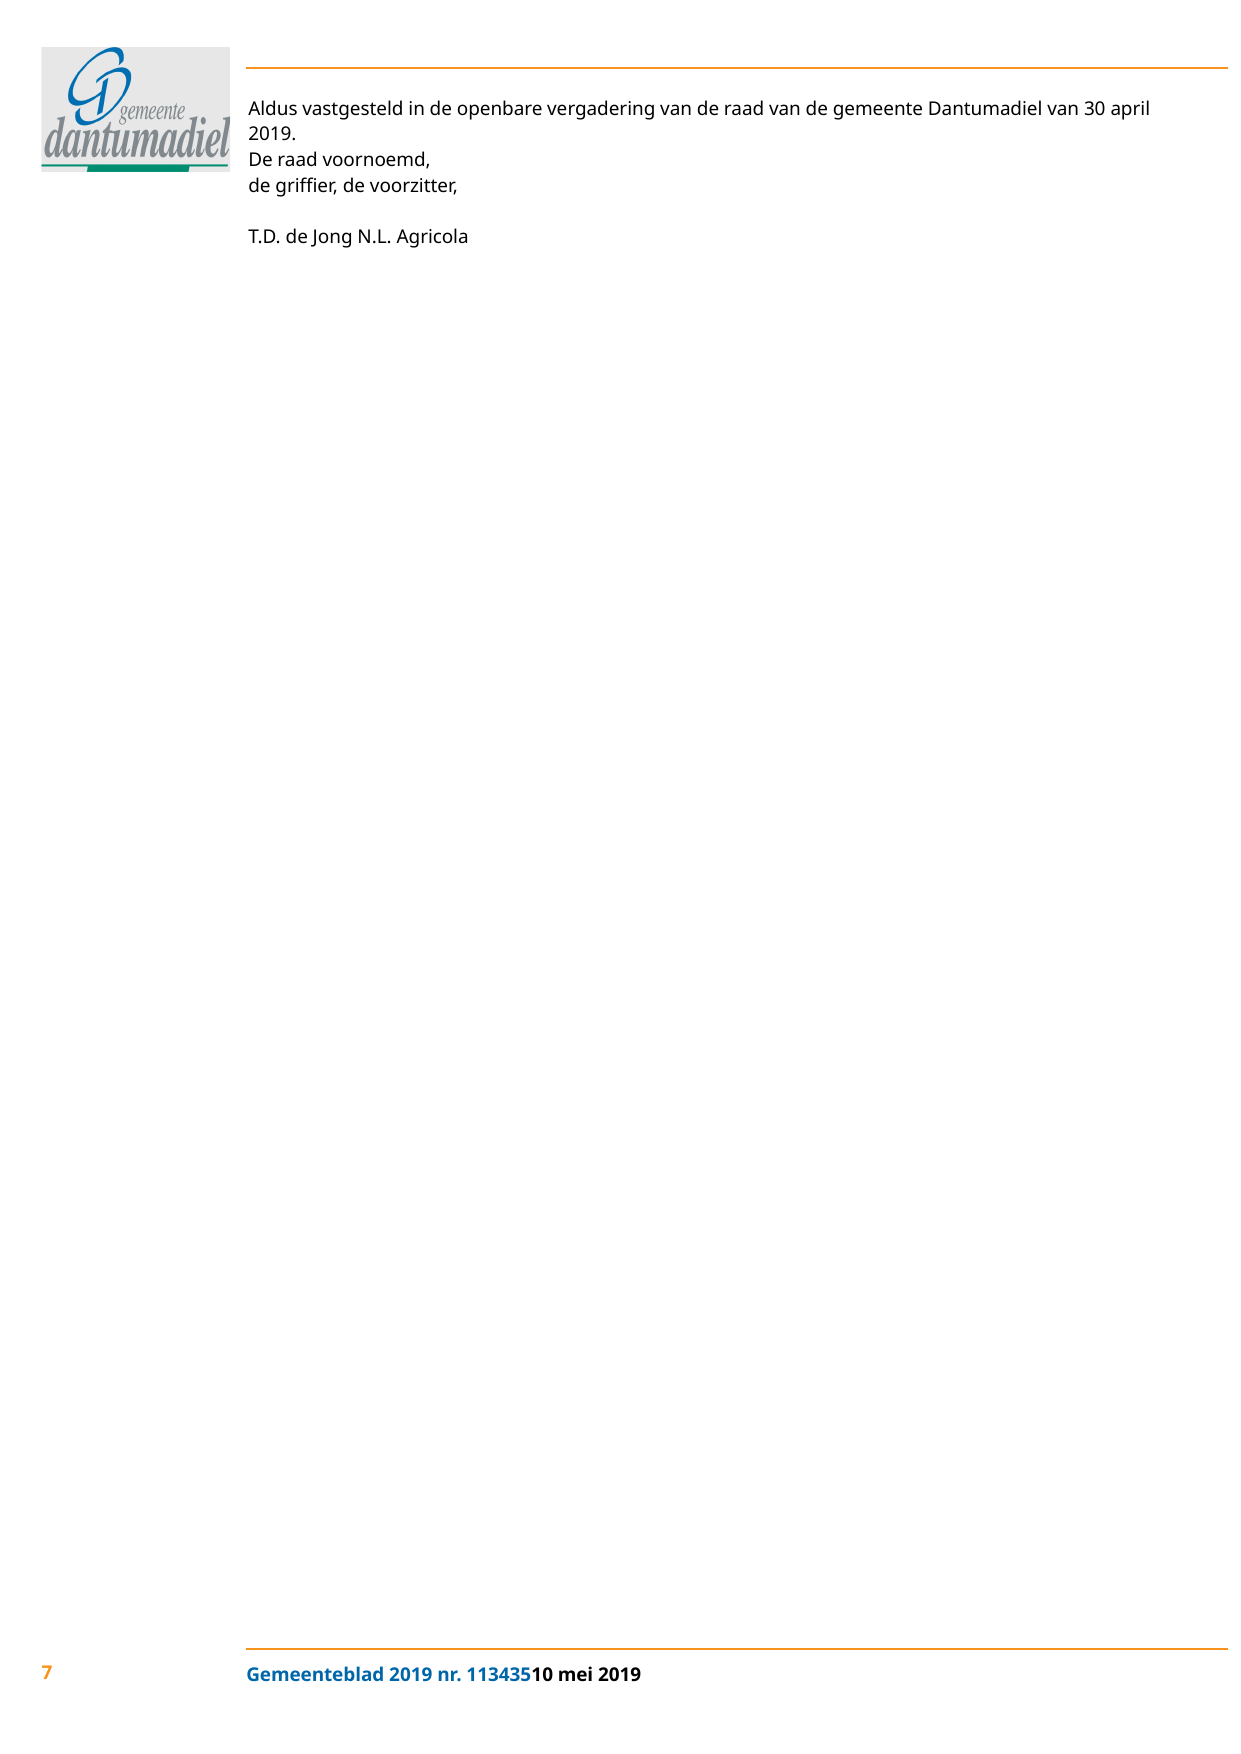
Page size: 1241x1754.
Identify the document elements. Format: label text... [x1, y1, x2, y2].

picture [41, 47, 231, 172]
text T.D. de Jong N.L. Agricola [248, 223, 1152, 249]
text de griffier, de voorzitter, [248, 172, 1152, 198]
text De raad voornoemd, [248, 146, 1152, 172]
text Aldus vastgesteld in de openbare vergadering van de raad van de gemeente Dantumadiel van 30 april 2019. [248, 95, 1152, 146]
